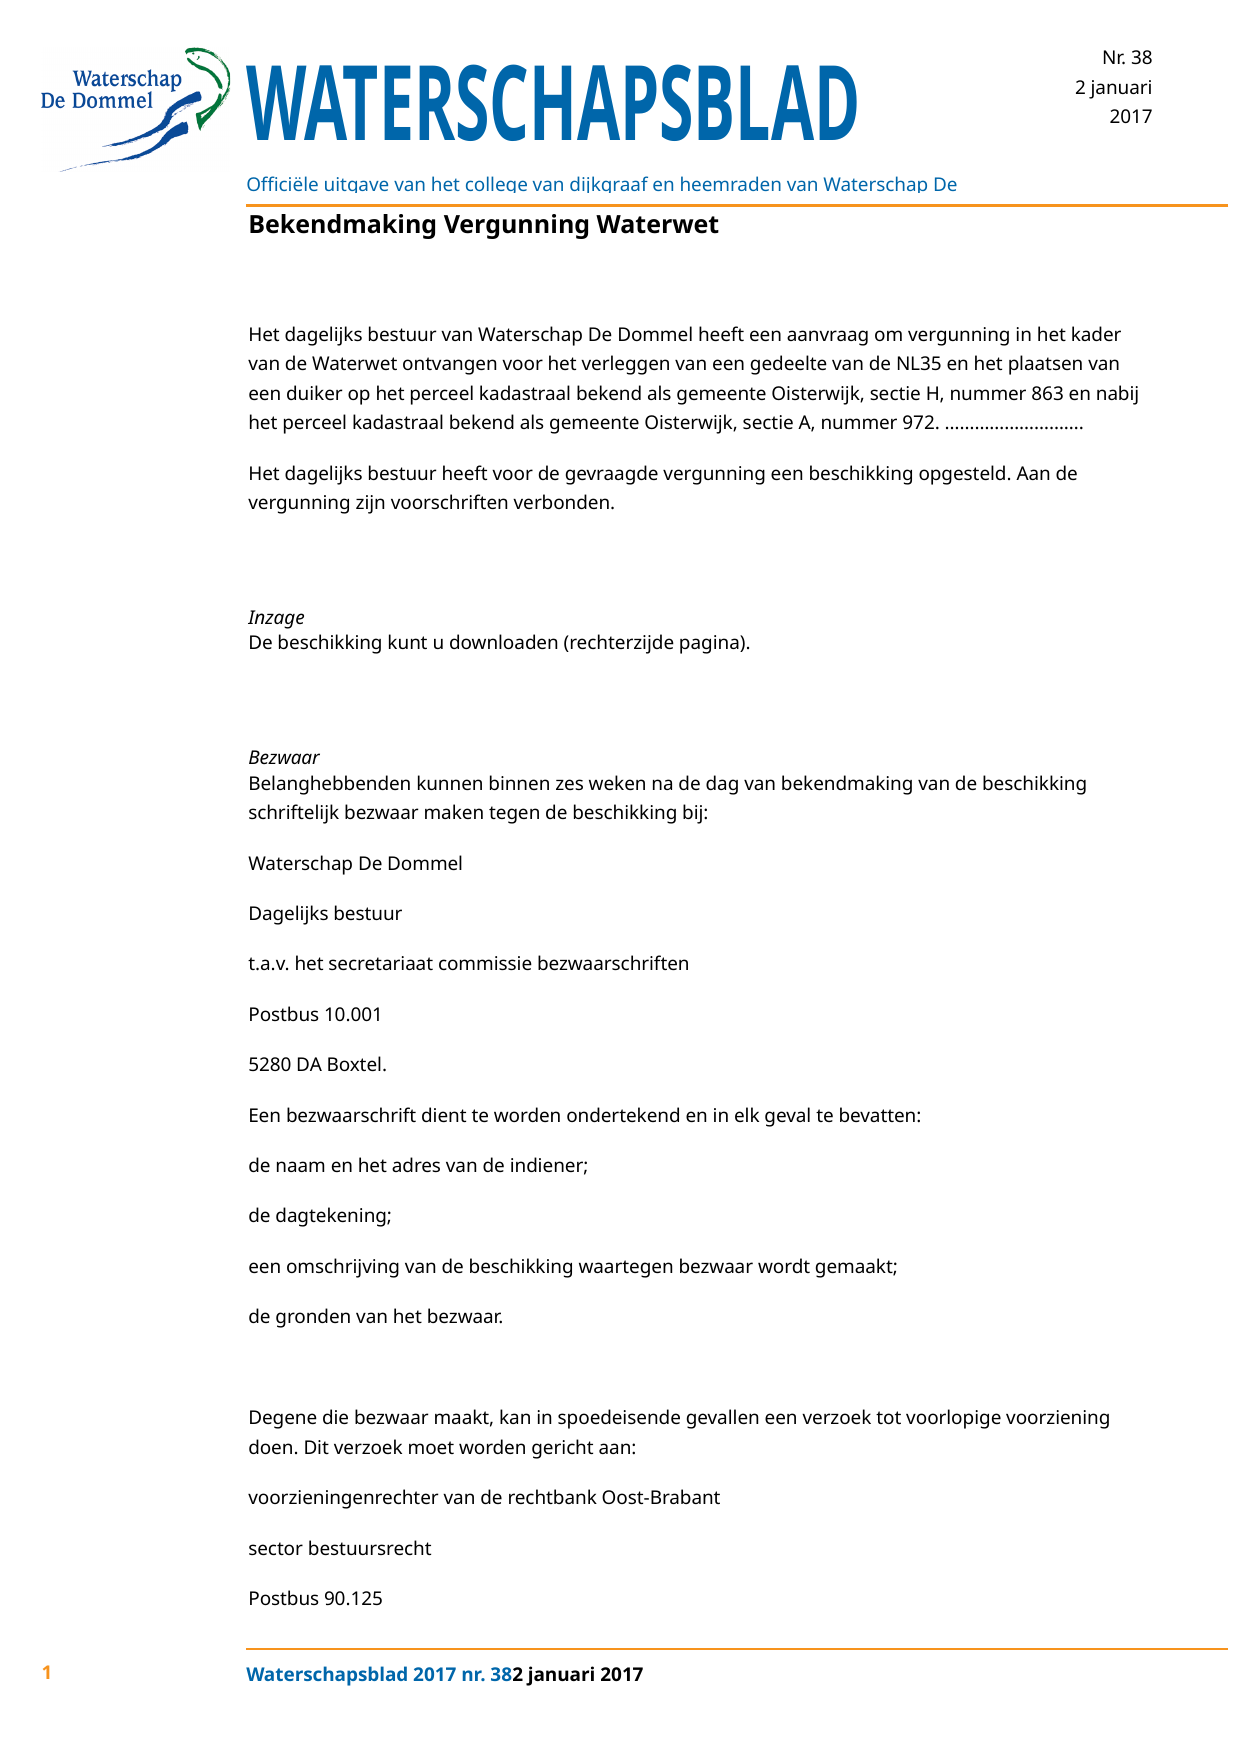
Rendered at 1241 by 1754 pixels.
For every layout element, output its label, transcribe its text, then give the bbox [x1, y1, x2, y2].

text Degene die bezwaar maakt, kan in spoedeisende gevallen een verzoek tot voorlopige voorziening doen. Dit verzoek moet worden gericht aan: [248, 1404, 1152, 1459]
text Bekendmaking Vergunning Waterwet [248, 207, 1152, 241]
text voorzieningenrechter van de rechtbank Oost-Brabant [248, 1484, 1152, 1510]
text Postbus 90.125 [248, 1585, 1152, 1611]
text Belanghebbenden kunnen binnen zes weken na de dag van bekendmaking van de beschikking schriftelijk bezwaar maken tegen de beschikking bij: [248, 770, 1152, 825]
picture [41, 47, 231, 172]
text 5280 DA Boxtel. [248, 1051, 1152, 1077]
text De beschikking kunt u downloaden (rechterzijde pagina). [248, 629, 1152, 655]
text Waterschap De Dommel [248, 850, 1152, 875]
text Inzage [248, 604, 1152, 629]
text Een bezwaarschrift dient te worden ondertekend en in elk geval te bevatten: [248, 1102, 1152, 1127]
text Postbus 10.001 [248, 1001, 1152, 1027]
text t.a.v. het secretariaat commissie bezwaarschriften [248, 951, 1152, 976]
text Dagelijks bestuur [248, 900, 1152, 926]
text een omschrijving van de beschikking waartegen bezwaar wordt gemaakt; [248, 1253, 1152, 1279]
text Bezwaar [248, 744, 1152, 770]
text de dagtekening; [248, 1203, 1152, 1228]
text Het dagelijks bestuur van Waterschap De Dommel heeft een aanvraag om vergunning in het kader van de Waterwet ontvangen voor het verleggen van een gedeelte van de NL35 en het plaatsen van een duiker op het perceel kadastraal bekend als gemeente Oisterwijk, sectie H, nummer 863 en nabij het perceel kadastraal bekend als gemeente Oisterwijk, sectie A, nummer 972. ………………………. [248, 321, 1152, 435]
text de gronden van het bezwaar. [248, 1303, 1152, 1329]
text sector bestuursrecht [248, 1535, 1152, 1560]
text de naam en het adres van de indiener; [248, 1152, 1152, 1178]
text Het dagelijks bestuur heeft voor de gevraagde vergunning een beschikking opgesteld. Aan de vergunning zijn voorschriften verbonden. [248, 460, 1152, 515]
